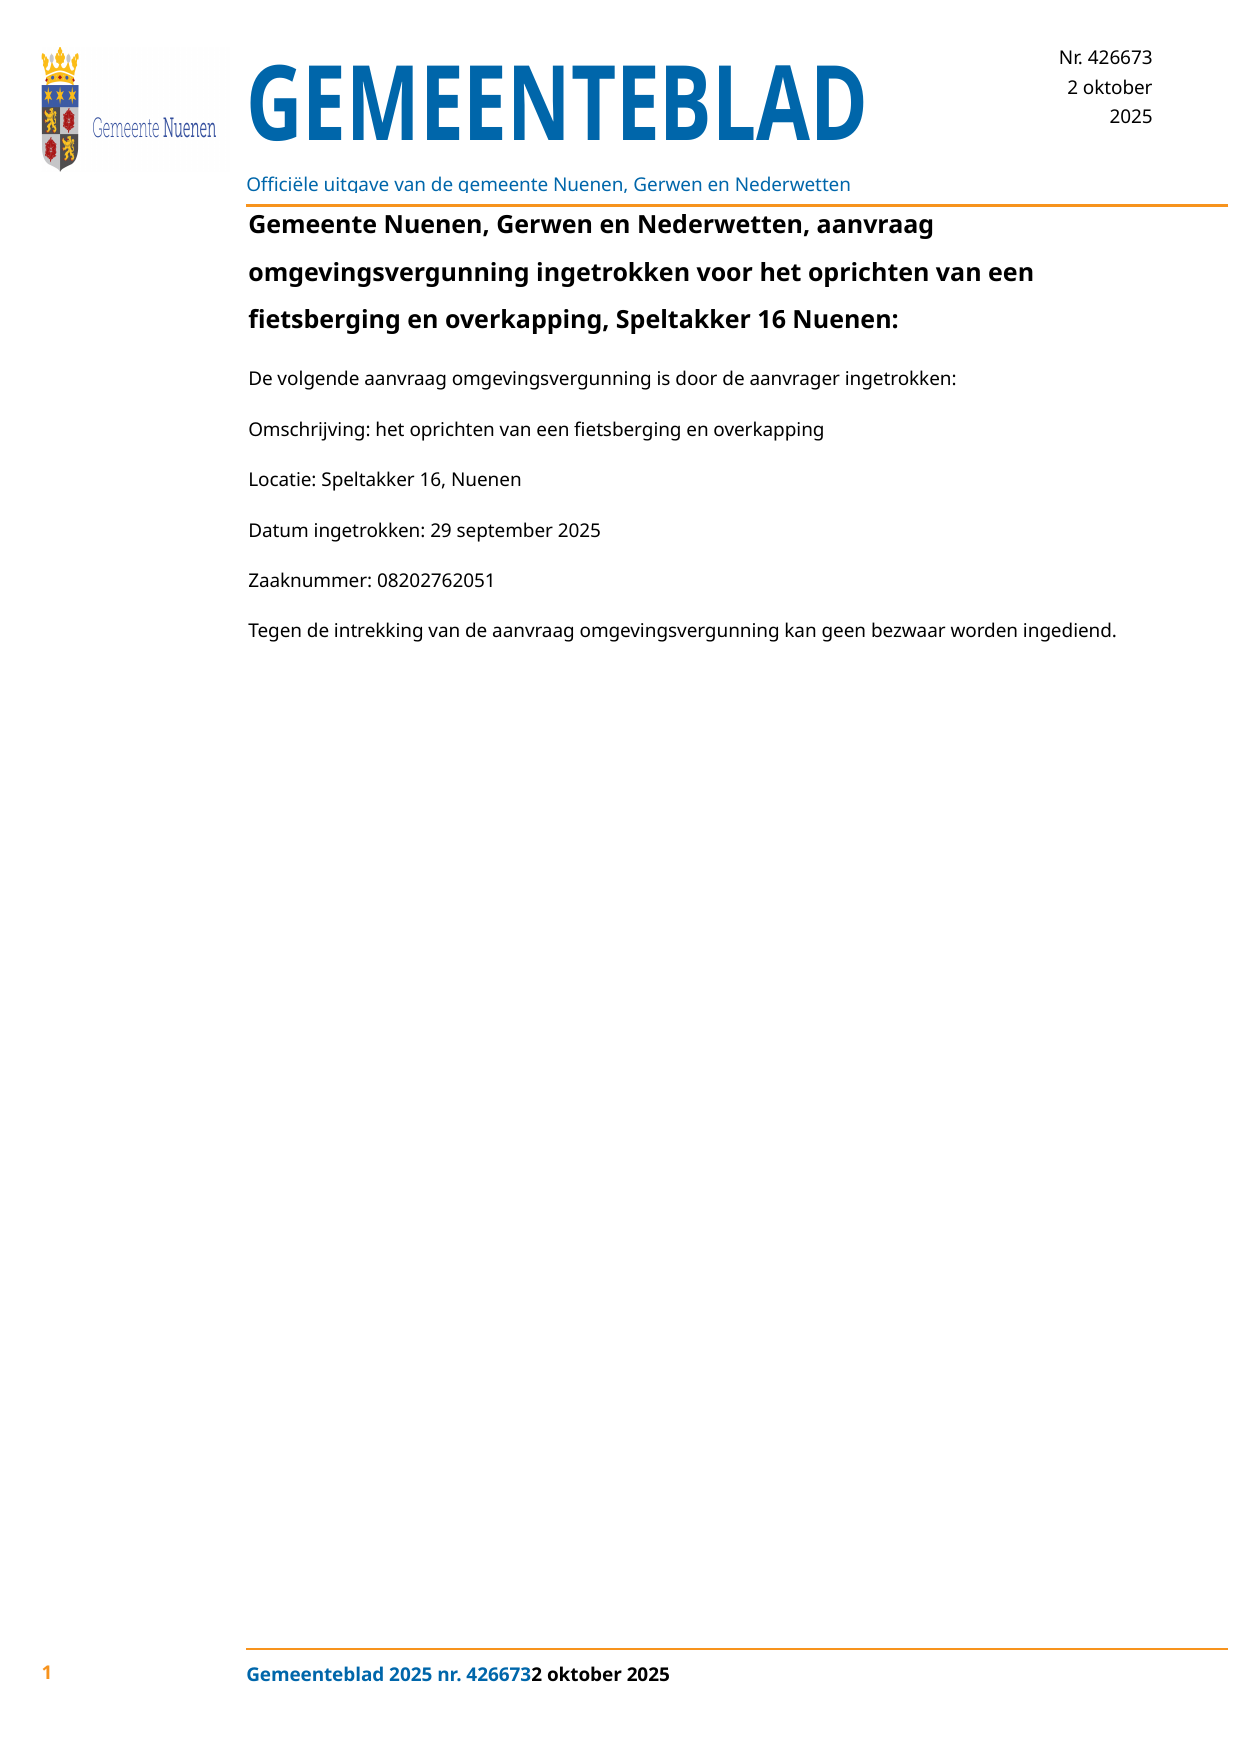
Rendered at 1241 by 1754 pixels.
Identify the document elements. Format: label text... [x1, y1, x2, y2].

text Tegen de intrekking van de aanvraag omgevingsvergunning kan geen bezwaar worden ingediend. [248, 618, 1152, 643]
text De volgende aanvraag omgevingsvergunning is door de aanvrager ingetrokken: [248, 366, 1152, 391]
text Datum ingetrokken: 29 september 2025 [248, 517, 1152, 542]
text Locatie: Speltakker 16, Nuenen [248, 466, 1152, 492]
text Omschrijving: het oprichten van een fietsberging en overkapping [248, 416, 1152, 442]
picture [41, 47, 231, 172]
text Gemeente Nuenen, Gerwen en Nederwetten, aanvraag omgevingsvergunning ingetrokken voor het oprichten van een fietsberging en overkapping, Speltakker 16 Nuenen: [248, 207, 1152, 336]
text Zaaknummer: 08202762051 [248, 567, 1152, 593]
